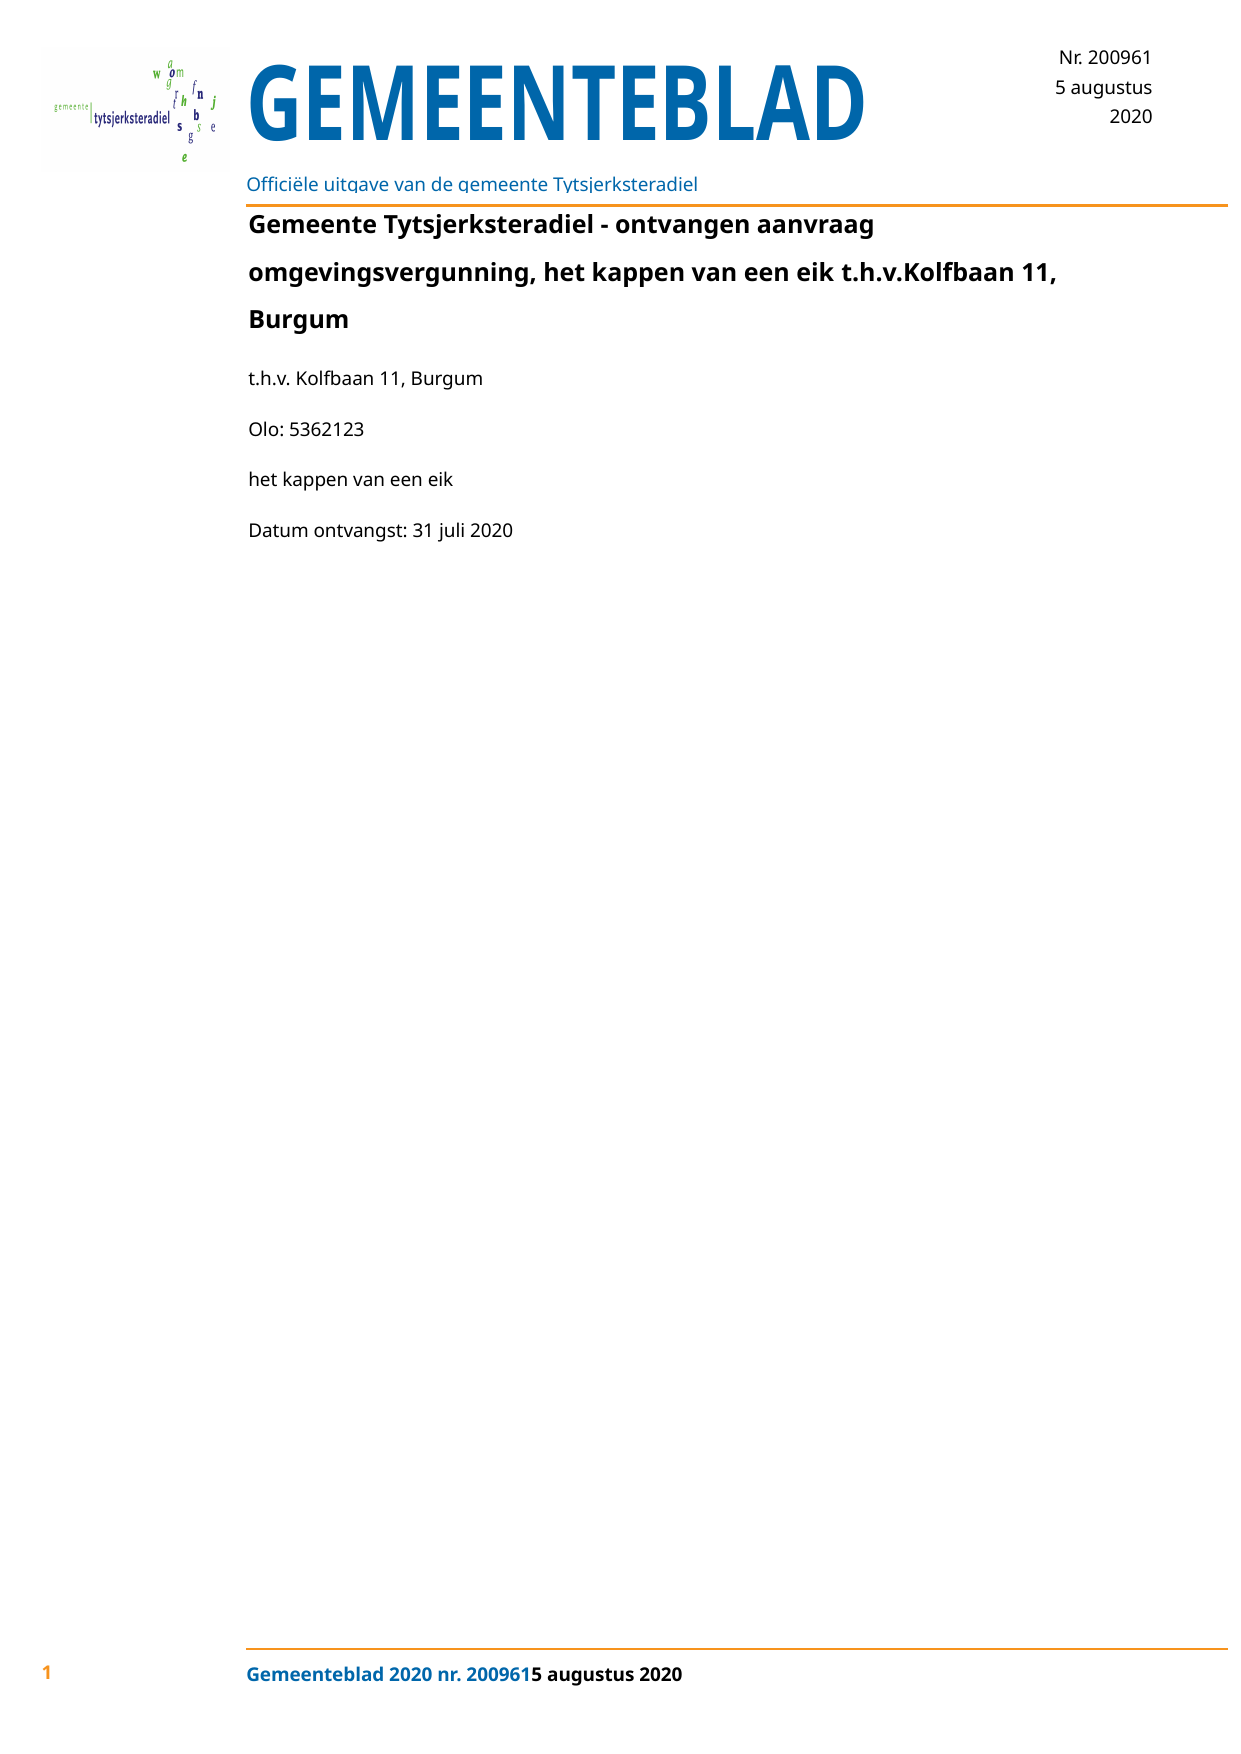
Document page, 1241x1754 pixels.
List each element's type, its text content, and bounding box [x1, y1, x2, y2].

text Datum ontvangst: 31 juli 2020 [248, 517, 1152, 542]
text t.h.v. Kolfbaan 11, Burgum [248, 366, 1152, 391]
text Olo: 5362123 [248, 416, 1152, 442]
text Gemeente Tytsjerksteradiel - ontvangen aanvraag omgevingsvergunning, het kappen van een eik t.h.v.Kolfbaan 11, Burgum [248, 207, 1152, 336]
text het kappen van een eik [248, 466, 1152, 492]
picture [41, 47, 231, 172]
